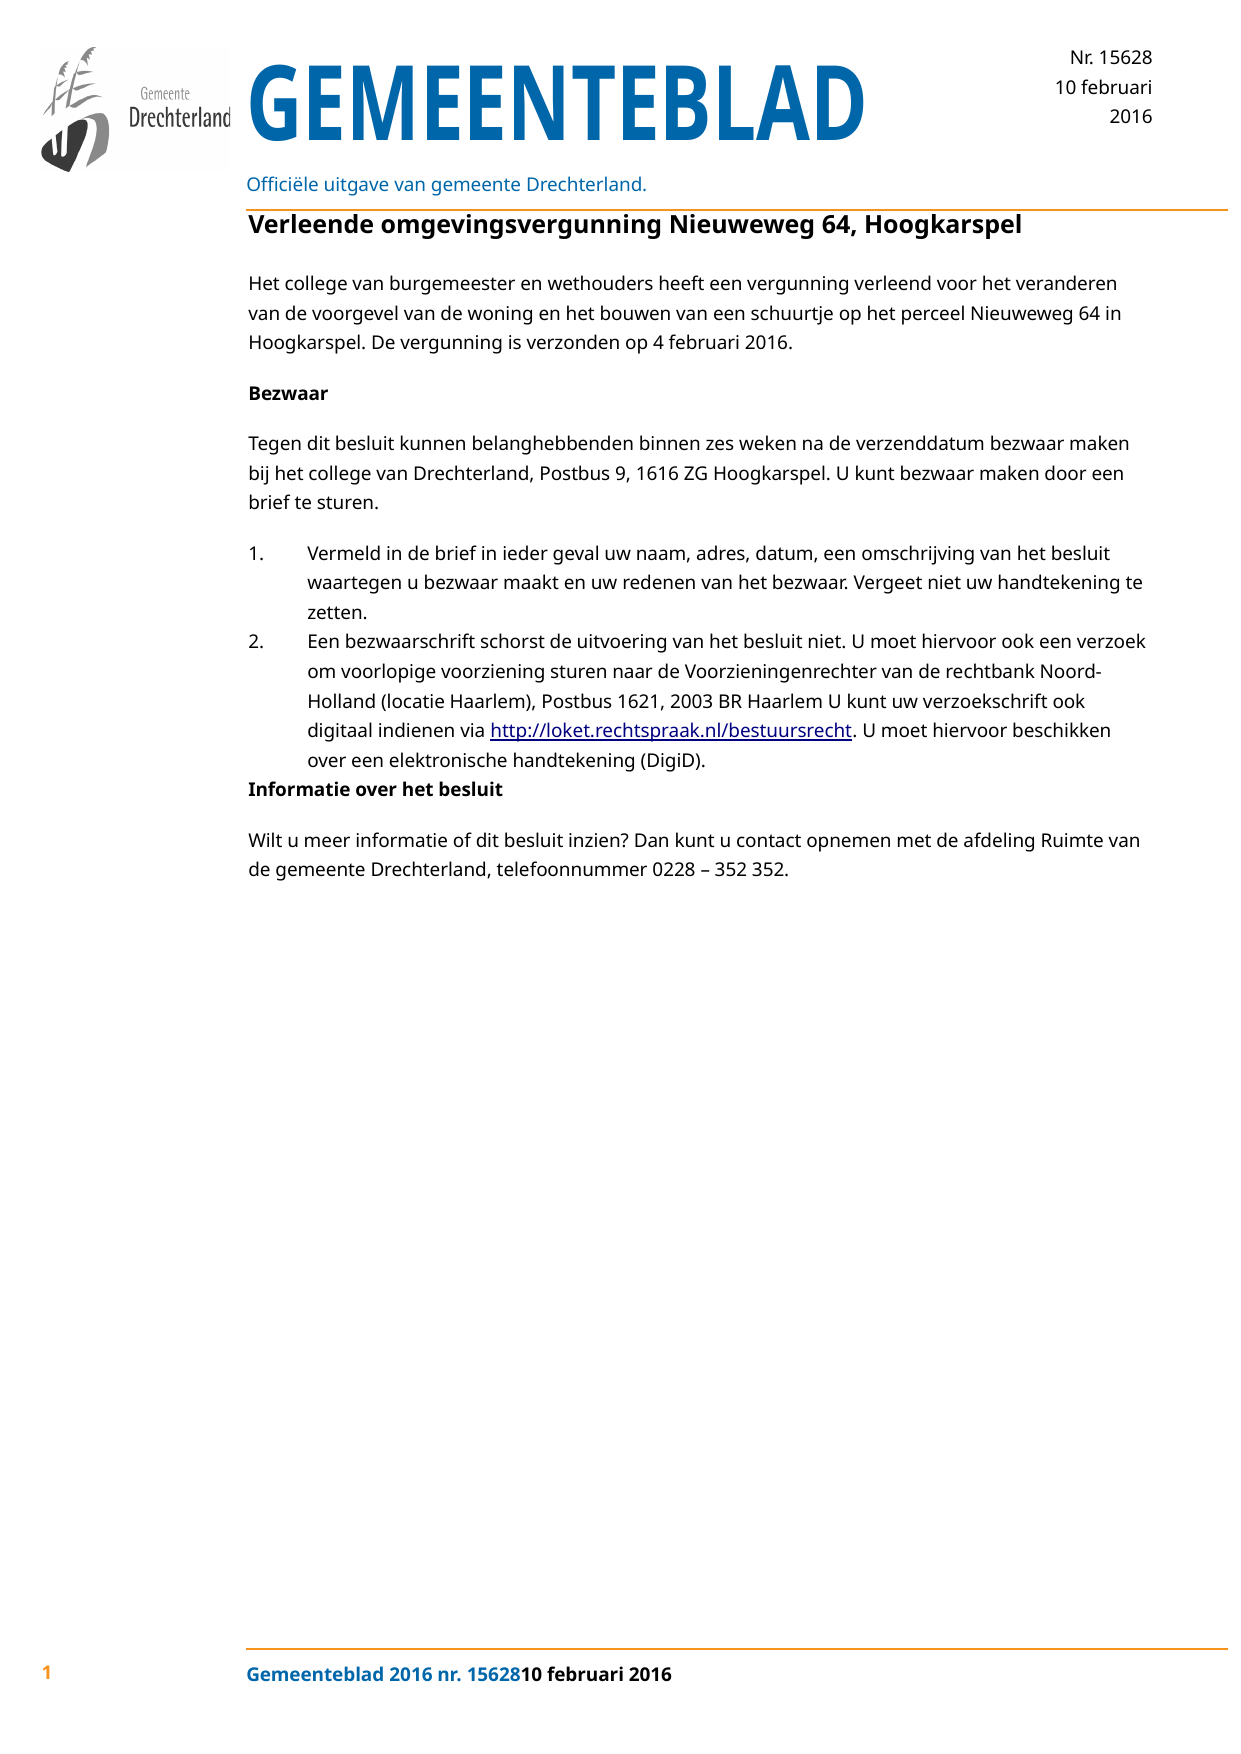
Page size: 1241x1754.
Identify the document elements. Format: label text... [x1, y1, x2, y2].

text Tegen dit besluit kunnen belanghebbenden binnen zes weken na de verzenddatum bezwaar maken bij het college van Drechterland, Postbus 9, 1616 ZG Hoogkarspel. U kunt bezwaar maken door een brief te sturen. [248, 430, 1152, 515]
list Een bezwaarschrift schorst de uitvoering van het besluit niet. U moet hiervoor ook een verzoek om voorlopige voorziening sturen naar de Voorzieningenrechter van de rechtbank Noord-Holland (locatie Haarlem), Postbus 1621, 2003 BR Haarlem U kunt uw verzoekschrift ook digitaal indienen via http://loket.rechtspraak.nl/bestuursrecht. U moet hiervoor beschikken over een elektronische handtekening (DigiD). [248, 629, 1152, 773]
text Het college van burgemeester en wethouders heeft een vergunning verleend voor het veranderen van de voorgevel van de woning en het bouwen van een schuurtje op het perceel Nieuweweg 64 in Hoogkarspel. De vergunning is verzonden op 4 februari 2016. [248, 270, 1152, 355]
picture [41, 47, 231, 172]
list Vermeld in de brief in ieder geval uw naam, adres, datum, een omschrijving van het besluit waartegen u bezwaar maakt en uw redenen van het bezwaar. Vergeet niet uw handtekening te zetten. [248, 540, 1152, 625]
text Informatie over het besluit [248, 777, 1152, 802]
text Verleende omgevingsvergunning Nieuweweg 64, Hoogkarspel [248, 211, 1152, 241]
text Bezwaar [248, 380, 1152, 406]
text Wilt u meer informatie of dit besluit inzien? Dan kunt u contact opnemen met de afdeling Ruimte van de gemeente Drechterland, telefoonnummer 0228 – 352 352. [248, 827, 1152, 882]
